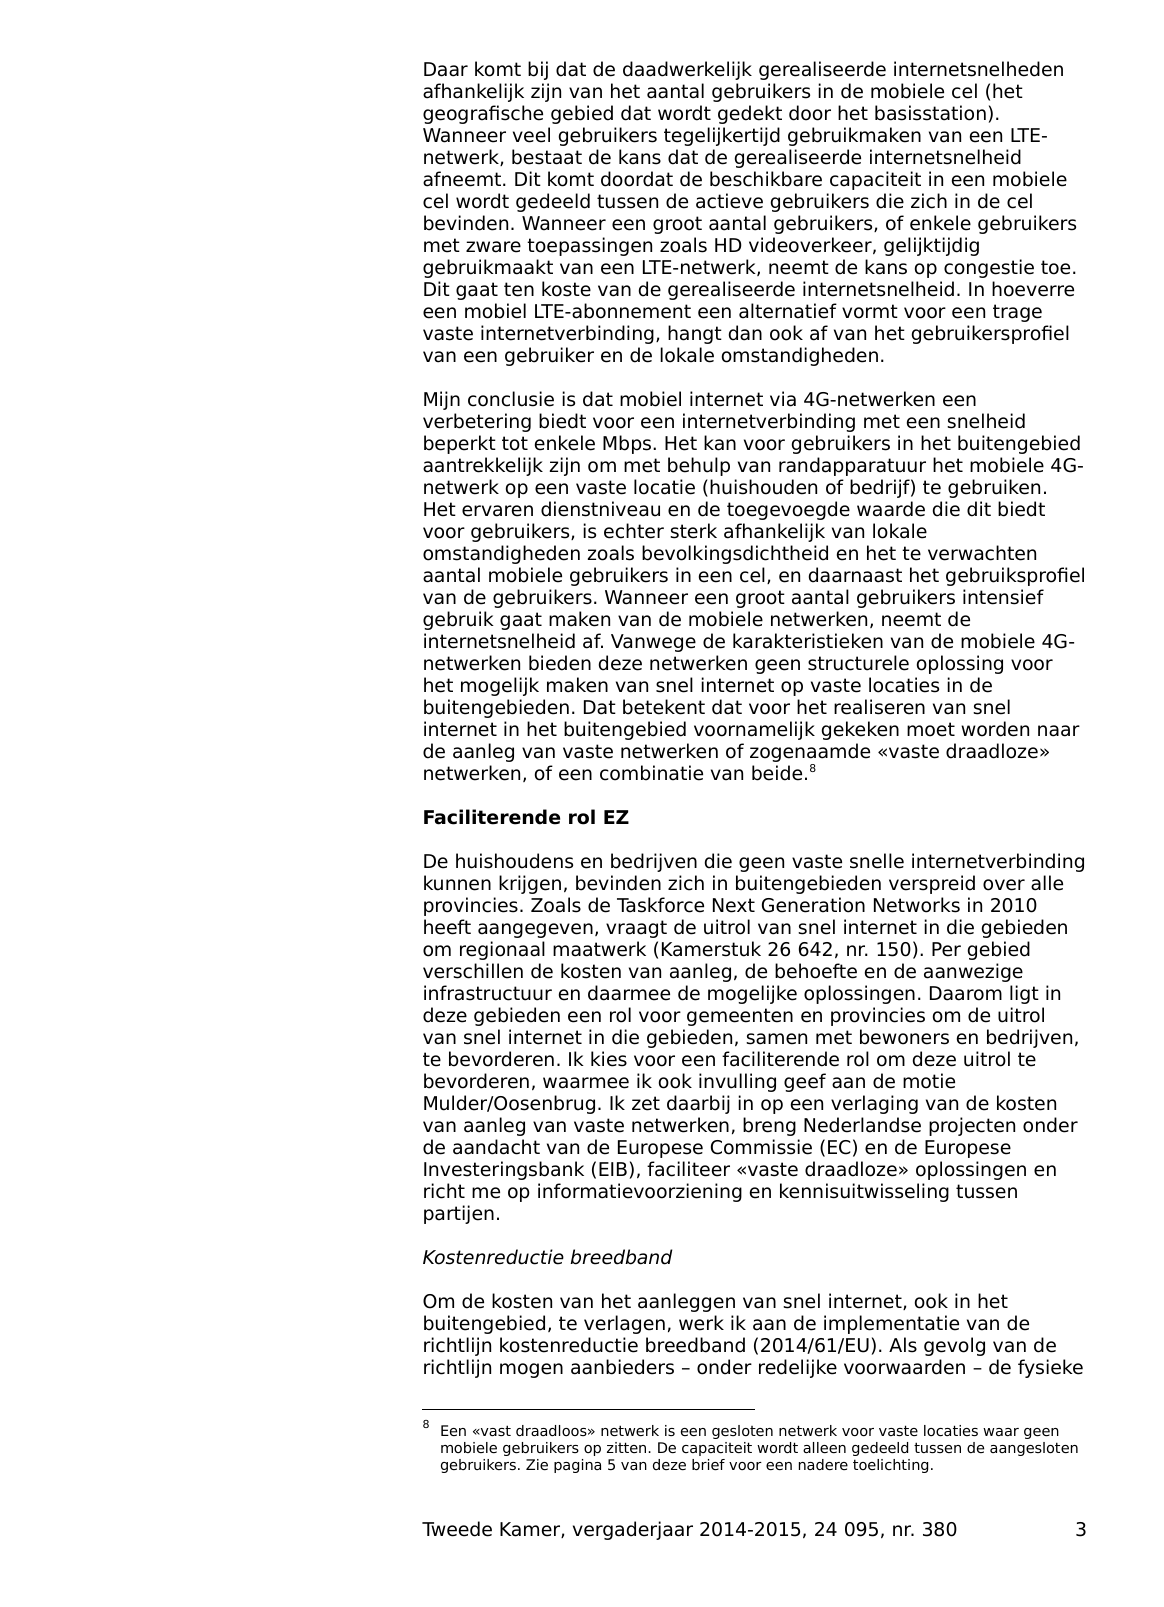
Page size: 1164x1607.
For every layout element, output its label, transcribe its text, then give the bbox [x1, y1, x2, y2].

subtitle Faciliterende rol EZ [422, 807, 1087, 829]
text Om de kosten van het aanleggen van snel internet, ook in het buitengebied, te verlagen, werk ik aan de implementatie van de richtlijn kostenreductie breedband (2014/61/EU). Als gevolg van de richtlijn mogen aanbieders – onder redelijke voorwaarden – de fysieke [422, 1291, 1087, 1379]
text De huishoudens en bedrijven die geen vaste snelle internetverbinding kunnen krijgen, bevinden zich in buitengebieden verspreid over alle provincies. Zoals de Taskforce Next Generation Networks in 2010 heeft aangegeven, vraagt de uitrol van snel internet in die gebieden om regionaal maatwerk (Kamerstuk 26 642, nr. 150). Per gebied verschillen de kosten van aanleg, de behoefte en de aanwezige infrastructuur en daarmee de mogelijke oplossingen. Daarom ligt in deze gebieden een rol voor gemeenten en provincies om de uitrol van snel internet in die gebieden, samen met bewoners en bedrijven, te bevorderen. Ik kies voor een faciliterende rol om deze uitrol te bevorderen, waarmee ik ook invulling geef aan de motie Mulder/Oosenbrug. Ik zet daarbij in op een verlaging van de kosten van aanleg van vaste netwerken, breng Nederlandse projecten onder de aandacht van de Europese Commissie (EC) en de Europese Investeringsbank (EIB), faciliteer «vaste draadloze» oplossingen en richt me op informatievoorziening en kennisuitwisseling tussen partijen. [422, 851, 1087, 1224]
subtitle Kostenreductie breedband [422, 1247, 1087, 1269]
text Mijn conclusie is dat mobiel internet via 4G-netwerken een verbetering biedt voor een internetverbinding met een snelheid beperkt tot enkele Mbps. Het kan voor gebruikers in het buitengebied aantrekkelijk zijn om met behulp van randapparatuur het mobiele 4G-netwerk op een vaste locatie (huishouden of bedrijf) te gebruiken. Het ervaren dienstniveau en de toegevoegde waarde die dit biedt voor gebruikers, is echter sterk afhankelijk van lokale omstandigheden zoals bevolkingsdichtheid en het te verwachten aantal mobiele gebruikers in een cel, en daarnaast het gebruiksprofiel van de gebruikers. Wanneer een groot aantal gebruikers intensief gebruik gaat maken van de mobiele netwerken, neemt de internetsnelheid af. Vanwege de karakteristieken van de mobiele 4G-netwerken bieden deze netwerken geen structurele oplossing voor het mogelijk maken van snel internet op vaste locaties in de buitengebieden. Dat betekent dat voor het realiseren van snel internet in het buitengebied voornamelijk gekeken moet worden naar de aanleg van vaste netwerken of zogenaamde «vaste draadloze» netwerken, of een combinatie van beide. [422, 389, 1087, 784]
text Een «vast draadloos» netwerk is een gesloten netwerk voor vaste locaties waar geen mobiele gebruikers op zitten. De capaciteit wordt alleen gedeeld tussen de aangesloten gebruikers. Zie pagina 5 van deze brief voor een nadere toelichting. [422, 1418, 1087, 1474]
text Daar komt bij dat de daadwerkelijk gerealiseerde internetsnelheden afhankelijk zijn van het aantal gebruikers in de mobiele cel (het geografische gebied dat wordt gedekt door het basisstation). Wanneer veel gebruikers tegelijkertijd gebruikmaken van een LTE-netwerk, bestaat de kans dat de gerealiseerde internetsnelheid afneemt. Dit komt doordat de beschikbare capaciteit in een mobiele cel wordt gedeeld tussen de actieve gebruikers die zich in de cel bevinden. Wanneer een groot aantal gebruikers, of enkele gebruikers met zware toepassingen zoals HD videoverkeer, gelijktijdig gebruikmaakt van een LTE-netwerk, neemt de kans op congestie toe. Dit gaat ten koste van de gerealiseerde internetsnelheid. In hoeverre een mobiel LTE-abonnement een alternatief vormt voor een trage vaste internetverbinding, hangt dan ook af van het gebruikersprofiel van een gebruiker en de lokale omstandigheden. [422, 59, 1087, 367]
